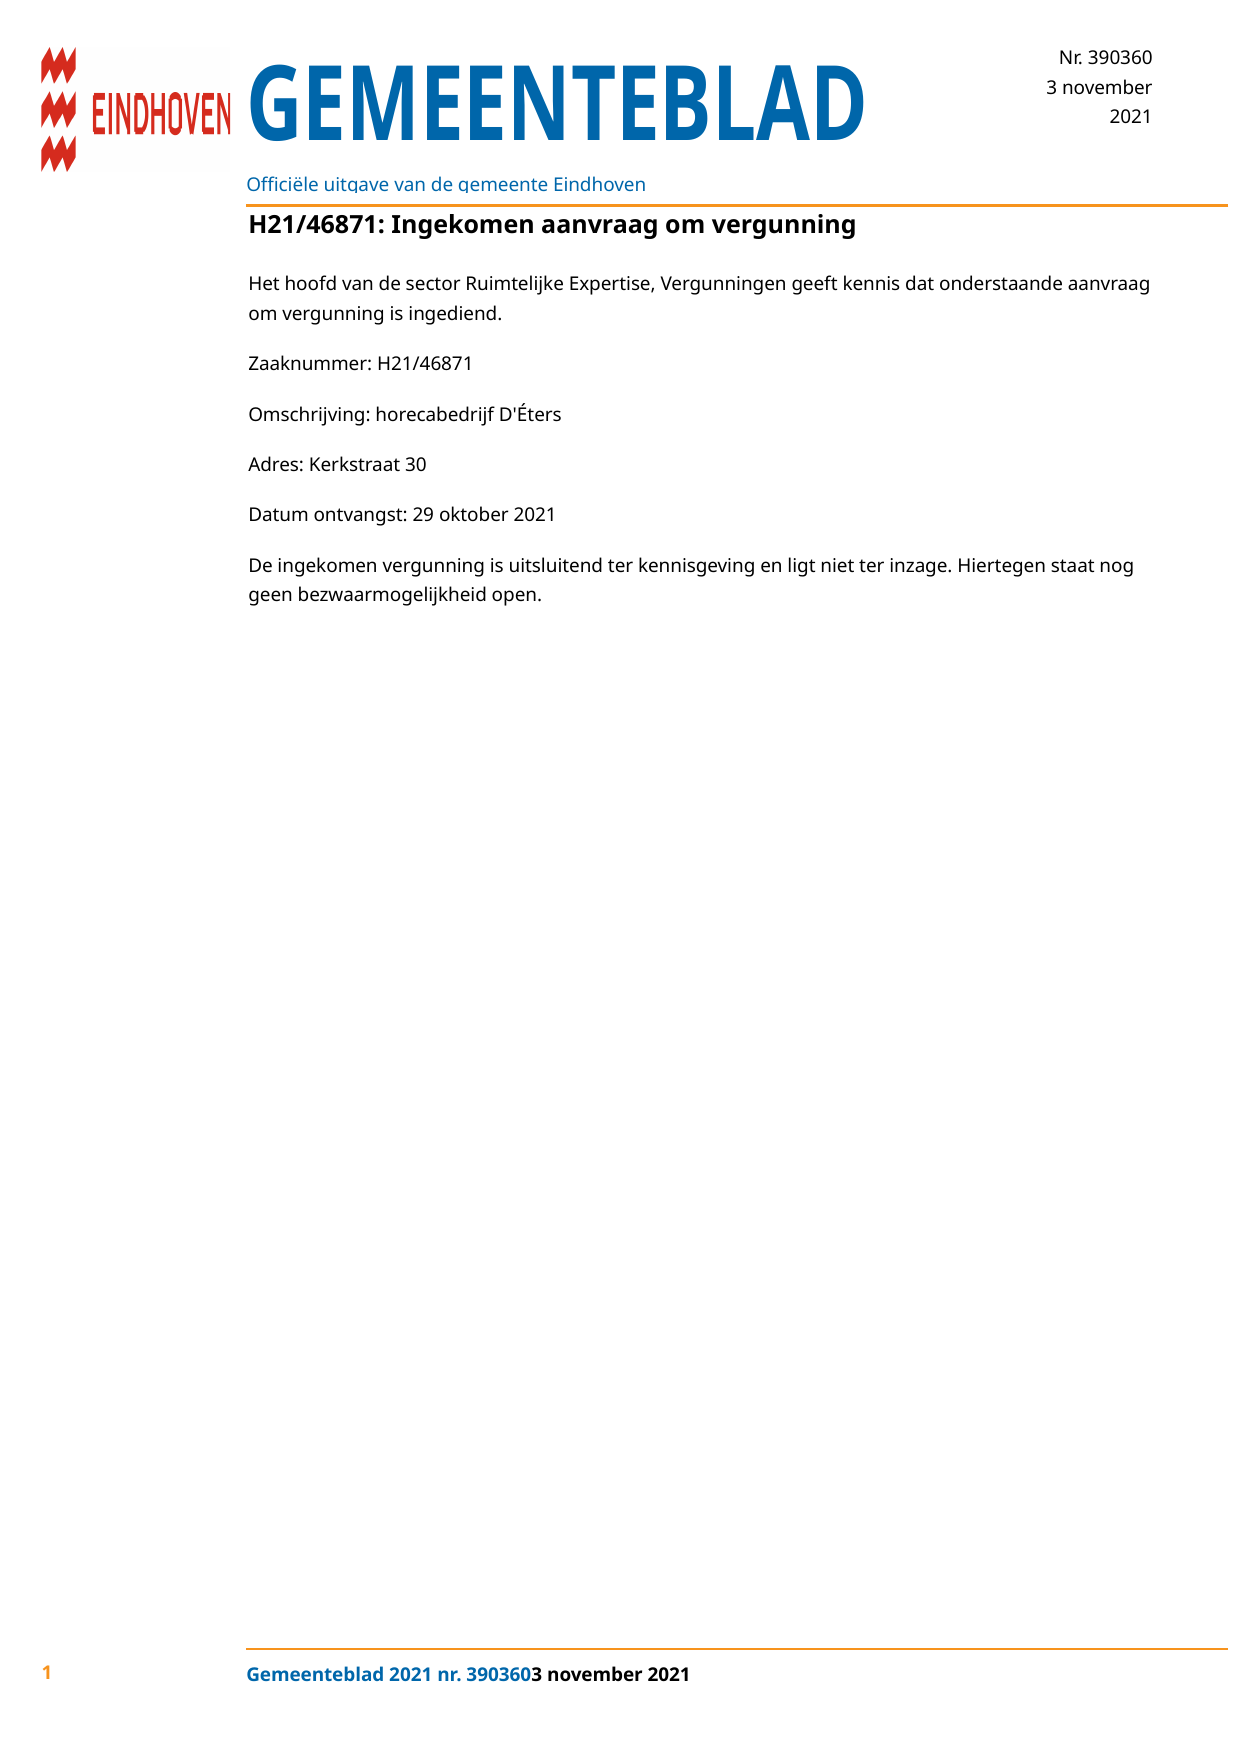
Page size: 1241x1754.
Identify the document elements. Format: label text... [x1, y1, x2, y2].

text Omschrijving: horecabedrijf D'Éters [248, 401, 1152, 426]
text Zaaknummer: H21/46871 [248, 350, 1152, 376]
text De ingekomen vergunning is uitsluitend ter kennisgeving en ligt niet ter inzage. Hiertegen staat nog geen bezwaarmogelijkheid open. [248, 552, 1152, 607]
picture [41, 47, 231, 172]
text Het hoofd van de sector Ruimtelijke Expertise, Vergunningen geeft kennis dat onderstaande aanvraag om vergunning is ingediend. [248, 270, 1152, 326]
text Datum ontvangst: 29 oktober 2021 [248, 502, 1152, 527]
text Adres: Kerkstraat 30 [248, 451, 1152, 477]
text H21/46871: Ingekomen aanvraag om vergunning [248, 207, 1152, 241]
